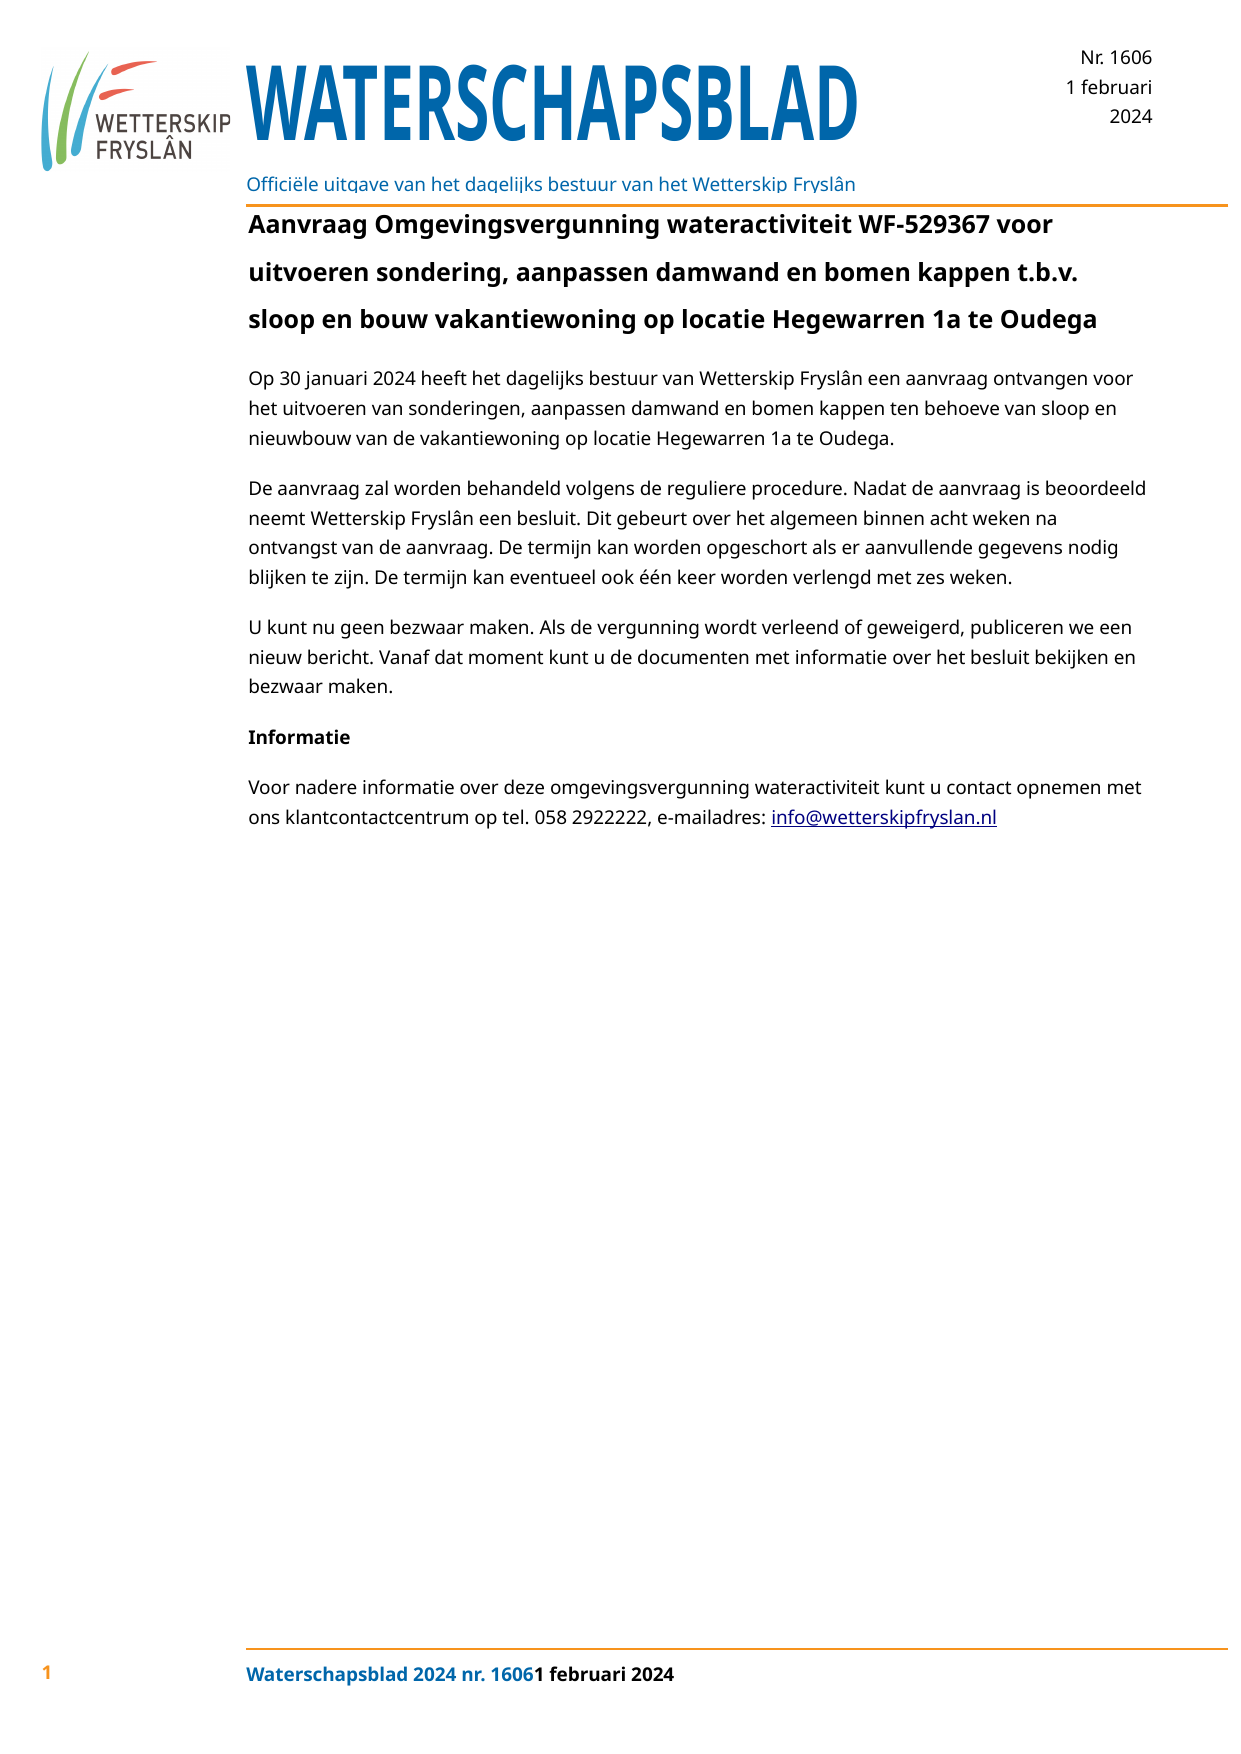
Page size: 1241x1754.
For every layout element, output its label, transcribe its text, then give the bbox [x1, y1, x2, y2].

text Voor nadere informatie over deze omgevingsvergunning wateractiviteit kunt u contact opnemen met ons klantcontactcentrum op tel. 058 2922222, e-mailadres: info@wetterskipfryslan.nl [248, 774, 1152, 829]
text De aanvraag zal worden behandeld volgens de reguliere procedure. Nadat de aanvraag is beoordeeld neemt Wetterskip Fryslân een besluit. Dit gebeurt over het algemeen binnen acht weken na ontvangst van de aanvraag. De termijn kan worden opgeschort als er aanvullende gegevens nodig blijken te zijn. De termijn kan eventueel ook één keer worden verlengd met zes weken. [248, 475, 1152, 589]
picture [41, 47, 231, 172]
text Informatie [248, 724, 1152, 749]
text Op 30 januari 2024 heeft het dagelijks bestuur van Wetterskip Fryslân een aanvraag ontvangen voor het uitvoeren van sonderingen, aanpassen damwand en bomen kappen ten behoeve van sloop en nieuwbouw van de vakantiewoning op locatie Hegewarren 1a te Oudega. [248, 366, 1152, 450]
text U kunt nu geen bezwaar maken. Als de vergunning wordt verleend of geweigerd, publiceren we een nieuw bericht. Vanaf dat moment kunt u de documenten met informatie over het besluit bekijken en bezwaar maken. [248, 614, 1152, 699]
text Aanvraag Omgevingsvergunning wateractiviteit WF-529367 voor uitvoeren sondering, aanpassen damwand en bomen kappen t.b.v. sloop en bouw vakantiewoning op locatie Hegewarren 1a te Oudega [248, 207, 1152, 336]
